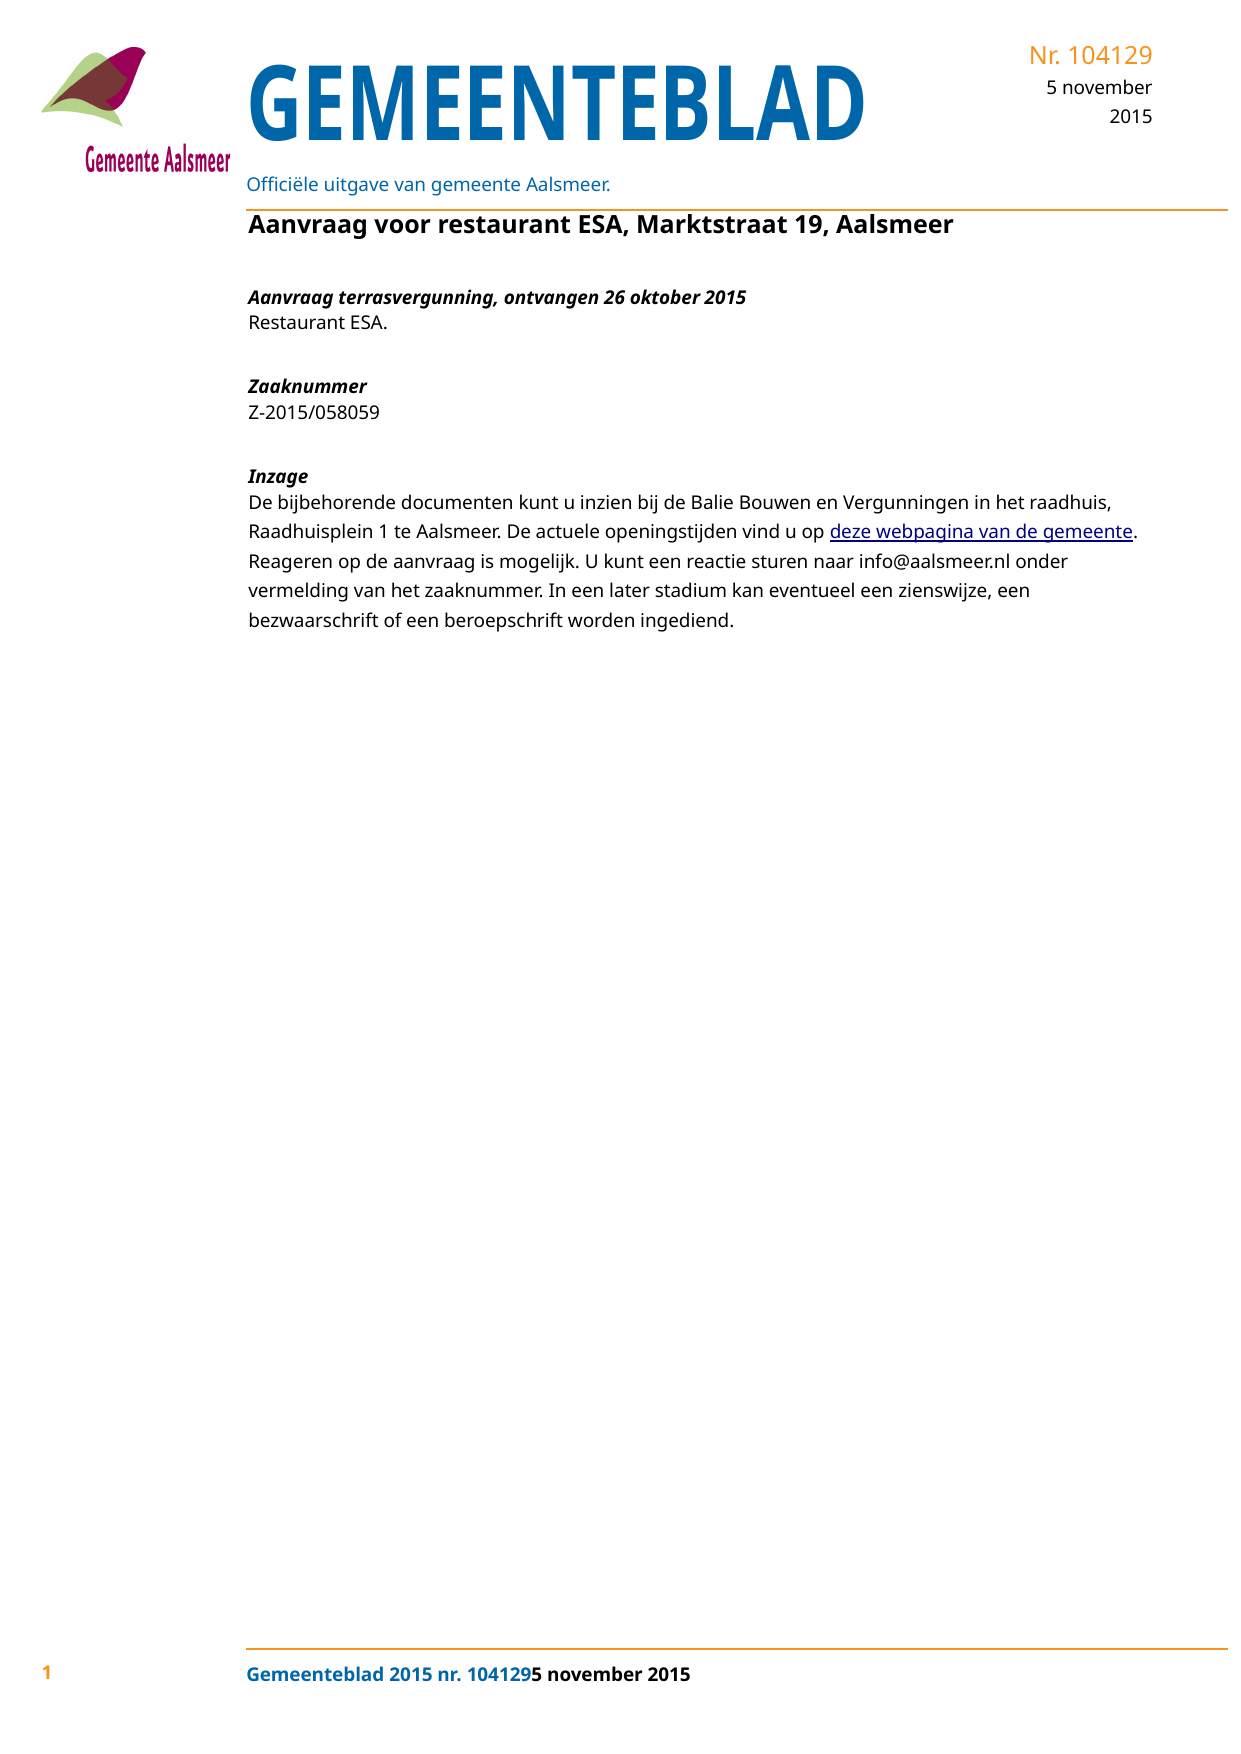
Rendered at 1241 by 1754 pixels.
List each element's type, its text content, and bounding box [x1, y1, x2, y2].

text Zaaknummer [248, 373, 1152, 399]
text Aanvraag voor restaurant ESA, Marktstraat 19, Aalsmeer [248, 211, 1152, 241]
text Z-2015/058059 [248, 399, 1152, 425]
text Inzage [248, 463, 1152, 489]
text Restaurant ESA. [248, 309, 1152, 335]
text ​ [248, 658, 1152, 683]
picture [41, 47, 231, 172]
text De bijbehorende documenten kunt u inzien bij de Balie Bouwen en Vergunningen in het raadhuis, Raadhuisplein 1 te Aalsmeer. De actuele openingstijden vind u op deze webpagina van de gemeente. Reageren op de aanvraag is mogelijk. U kunt een reactie sturen naar info@aalsmeer.nl onder vermelding van het zaaknummer. In een later stadium kan eventueel een zienswijze, een bezwaarschrift of een beroepschrift worden ingediend. [248, 489, 1152, 633]
text Aanvraag terrasvergunning, ontvangen 26 oktober 2015 [248, 284, 1152, 309]
